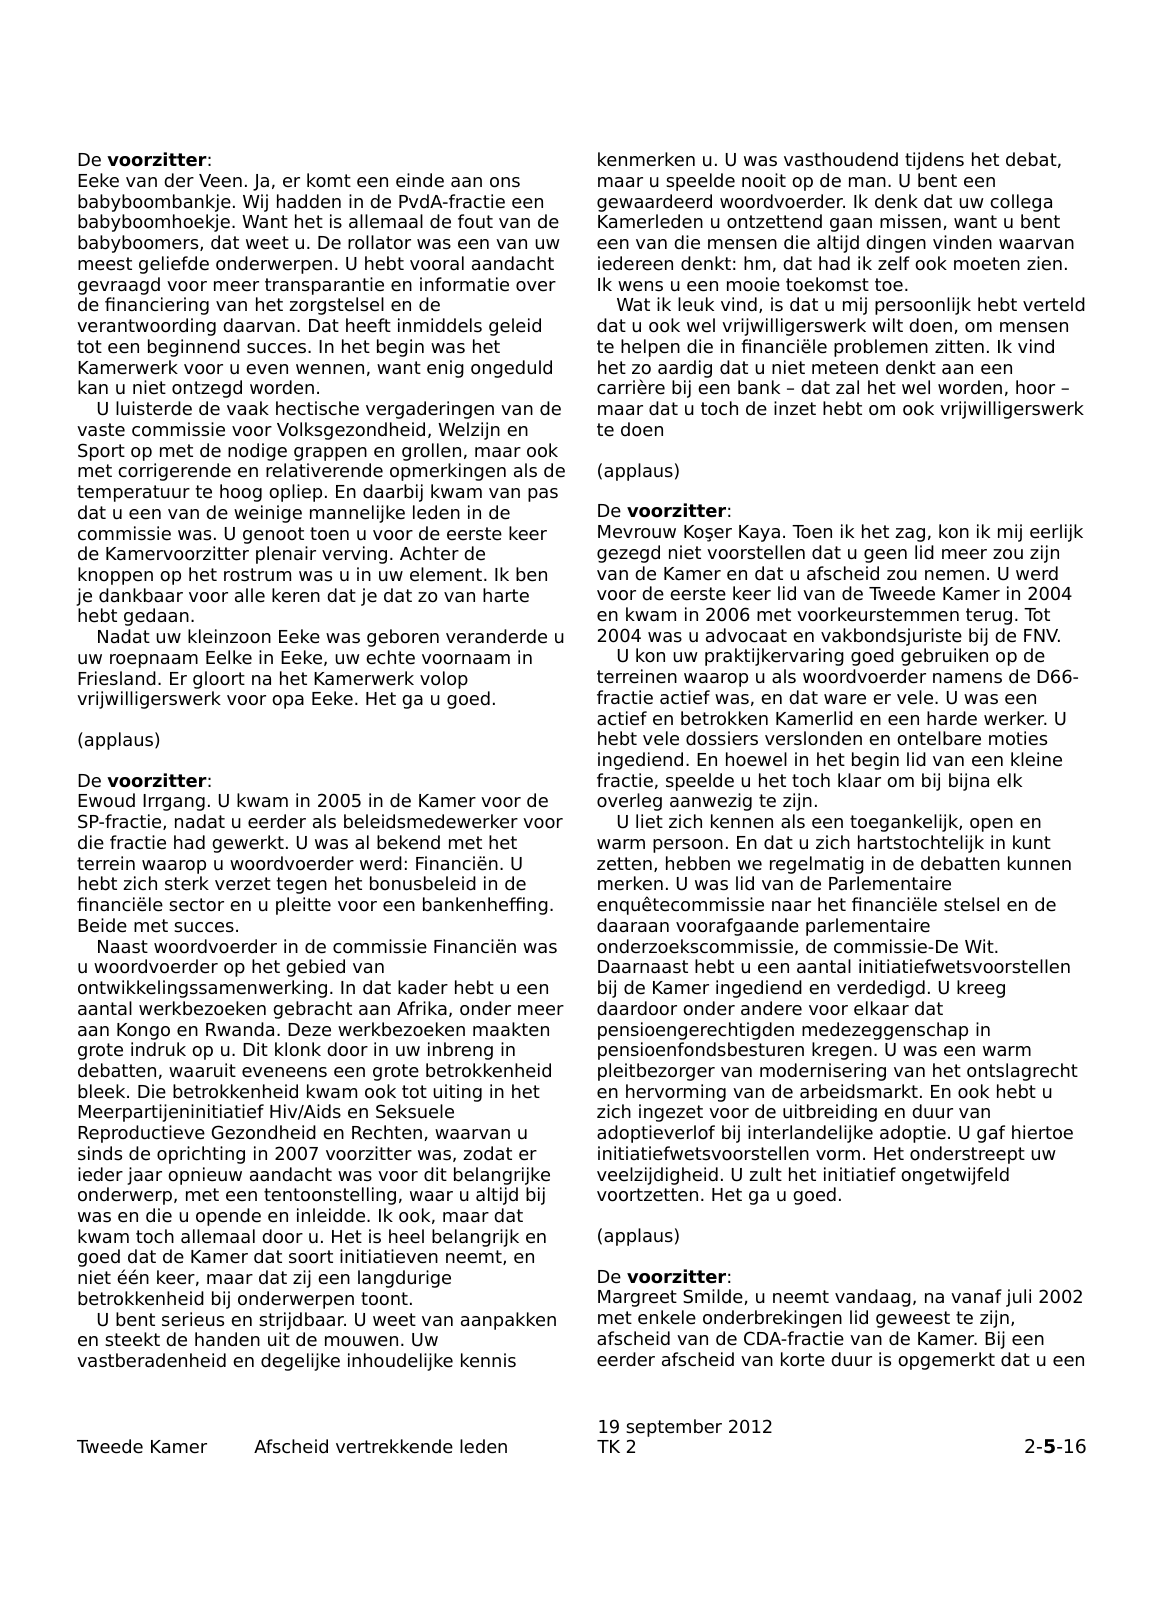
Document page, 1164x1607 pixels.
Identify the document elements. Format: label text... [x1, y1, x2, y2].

text U kon uw praktijkervaring goed gebruiken op de terreinen waarop u als woordvoerder namens de D66-fractie actief was, en dat ware er vele. U was een actief en betrokken Kamerlid en een harde werker. U hebt vele dossiers verslonden en ontelbare moties ingediend. En hoewel in het begin lid van een kleine fractie, speelde u het toch klaar om bij bijna elk overleg aanwezig te zijn. [596, 646, 1087, 812]
text (applaus) [596, 1226, 1087, 1247]
text U bent serieus en strijdbaar. U weet van aanpakken en steekt de handen uit de mouwen. Uw vastberadenheid en degelijke inhoudelijke kennis [77, 1309, 567, 1372]
text Naast woordvoerder in de commissie Financiën was u woordvoerder op het gebied van ontwikkelingssamenwerking. In dat kader hebt u een aantal werkbezoeken gebracht aan Afrika, onder meer aan Kongo en Rwanda. Deze werkbezoeken maakten grote indruk op u. Dit klonk door in uw inbreng in debatten, waaruit eveneens een grote betrokkenheid bleek. Die betrokkenheid kwam ook tot uiting in het Meerpartijeninitiatief Hiv/Aids en Seksuele Reproductieve Gezondheid en Rechten, waarvan u sinds de oprichting in 2007 voorzitter was, zodat er ieder jaar opnieuw aandacht was voor dit belangrijke onderwerp, met een tentoonstelling, waar u altijd bij was en die u opende en inleidde. Ik ook, maar dat kwam toch allemaal door u. Het is heel belangrijk en goed dat de Kamer dat soort initiatieven neemt, en niet één keer, maar dat zij een langdurige betrokkenheid bij onderwerpen toont. [77, 936, 567, 1309]
text U luisterde de vaak hectische vergaderingen van de vaste commissie voor Volksgezondheid, Welzijn en Sport op met de nodige grappen en grollen, maar ook met corrigerende en relativerende opmerkingen als de temperatuur te hoog opliep. En daarbij kwam van pas dat u een van de weinige mannelijke leden in de commissie was. U genoot toen u voor de eerste keer de Kamervoorzitter plenair verving. Achter de knoppen op het rostrum was u in uw element. Ik ben je dankbaar voor alle keren dat je dat zo van harte hebt gedaan. [77, 399, 567, 627]
text U liet zich kennen als een toegankelijk, open en warm persoon. En dat u zich hartstochtelijk in kunt zetten, hebben we regelmatig in de debatten kunnen merken. U was lid van de Parlementaire enquêtecommissie naar het financiële stelsel en de daaraan voorafgaande parlementaire onderzoekscommissie, de commissie-De Wit. Daarnaast hebt u een aantal initiatiefwetsvoorstellen bij de Kamer ingediend en verdedigd. U kreeg daardoor onder andere voor elkaar dat pensioengerechtigden medezeggenschap in pensioenfondsbesturen kregen. U was een warm pleitbezorger van modernisering van het ontslagrecht en hervorming van de arbeidsmarkt. En ook hebt u zich ingezet voor de uitbreiding en duur van adoptieverlof bij interlandelijke adoptie. U gaf hiertoe initiatiefwetsvoorstellen vorm. Het onderstreept uw veelzijdigheid. U zult het initiatief ongetwijfeld voortzetten. Het ga u goed. [596, 812, 1087, 1206]
text De voorzitter: [77, 150, 567, 171]
text Nadat uw kleinzoon Eeke was geboren veranderde u uw roepnaam Eelke in Eeke, uw echte voornaam in Friesland. Er gloort na het Kamerwerk volop vrijwilligerswerk voor opa Eeke. Het ga u goed. [77, 627, 567, 710]
text De voorzitter: [77, 771, 567, 791]
text De voorzitter: [596, 1267, 1087, 1287]
text Wat ik leuk vind, is dat u mij persoonlijk hebt verteld dat u ook wel vrijwilligerswerk wilt doen, om mensen te helpen die in financiële problemen zitten. Ik vind het zo aardig dat u niet meteen denkt aan een carrière bij een bank – dat zal het wel worden, hoor – maar dat u toch de inzet hebt om ook vrijwilligerswerk te doen [596, 295, 1087, 440]
text De voorzitter: [596, 501, 1087, 522]
text (applaus) [596, 460, 1087, 481]
text (applaus) [77, 730, 567, 751]
text kenmerken u. U was vasthoudend tijdens het debat, maar u speelde nooit op de man. U bent een gewaardeerd woordvoerder. Ik denk dat uw collega Kamerleden u ontzettend gaan missen, want u bent een van die mensen die altijd dingen vinden waarvan iedereen denkt: hm, dat had ik zelf ook moeten zien. Ik wens u een mooie toekomst toe. [596, 150, 1087, 295]
text Eeke van der Veen. Ja, er komt een einde aan ons babyboombankje. Wij hadden in de PvdA-fractie een babyboomhoekje. Want het is allemaal de fout van de babyboomers, dat weet u. De rollator was een van uw meest geliefde onderwerpen. U hebt vooral aandacht gevraagd voor meer transparantie en informatie over de financiering van het zorgstelsel en de verantwoording daarvan. Dat heeft inmiddels geleid tot een beginnend succes. In het begin was het Kamerwerk voor u even wennen, want enig ongeduld kan u niet ontzegd worden. [77, 171, 567, 399]
text Margreet Smilde, u neemt vandaag, na vanaf juli 2002 met enkele onderbrekingen lid geweest te zijn, afscheid van de CDA-fractie van de Kamer. Bij een eerder afscheid van korte duur is opgemerkt dat u een [596, 1287, 1087, 1370]
text Mevrouw Koşer Kaya. Toen ik het zag, kon ik mij eerlijk gezegd niet voorstellen dat u geen lid meer zou zijn van de Kamer en dat u afscheid zou nemen. U werd voor de eerste keer lid van de Tweede Kamer in 2004 en kwam in 2006 met voorkeurstemmen terug. Tot 2004 was u advocaat en vakbondsjuriste bij de FNV. [596, 522, 1087, 646]
text Ewoud Irrgang. U kwam in 2005 in de Kamer voor de SP-fractie, nadat u eerder als beleidsmedewerker voor die fractie had gewerkt. U was al bekend met het terrein waarop u woordvoerder werd: Financiën. U hebt zich sterk verzet tegen het bonusbeleid in de financiële sector en u pleitte voor een bankenheffing. Beide met succes. [77, 791, 567, 936]
